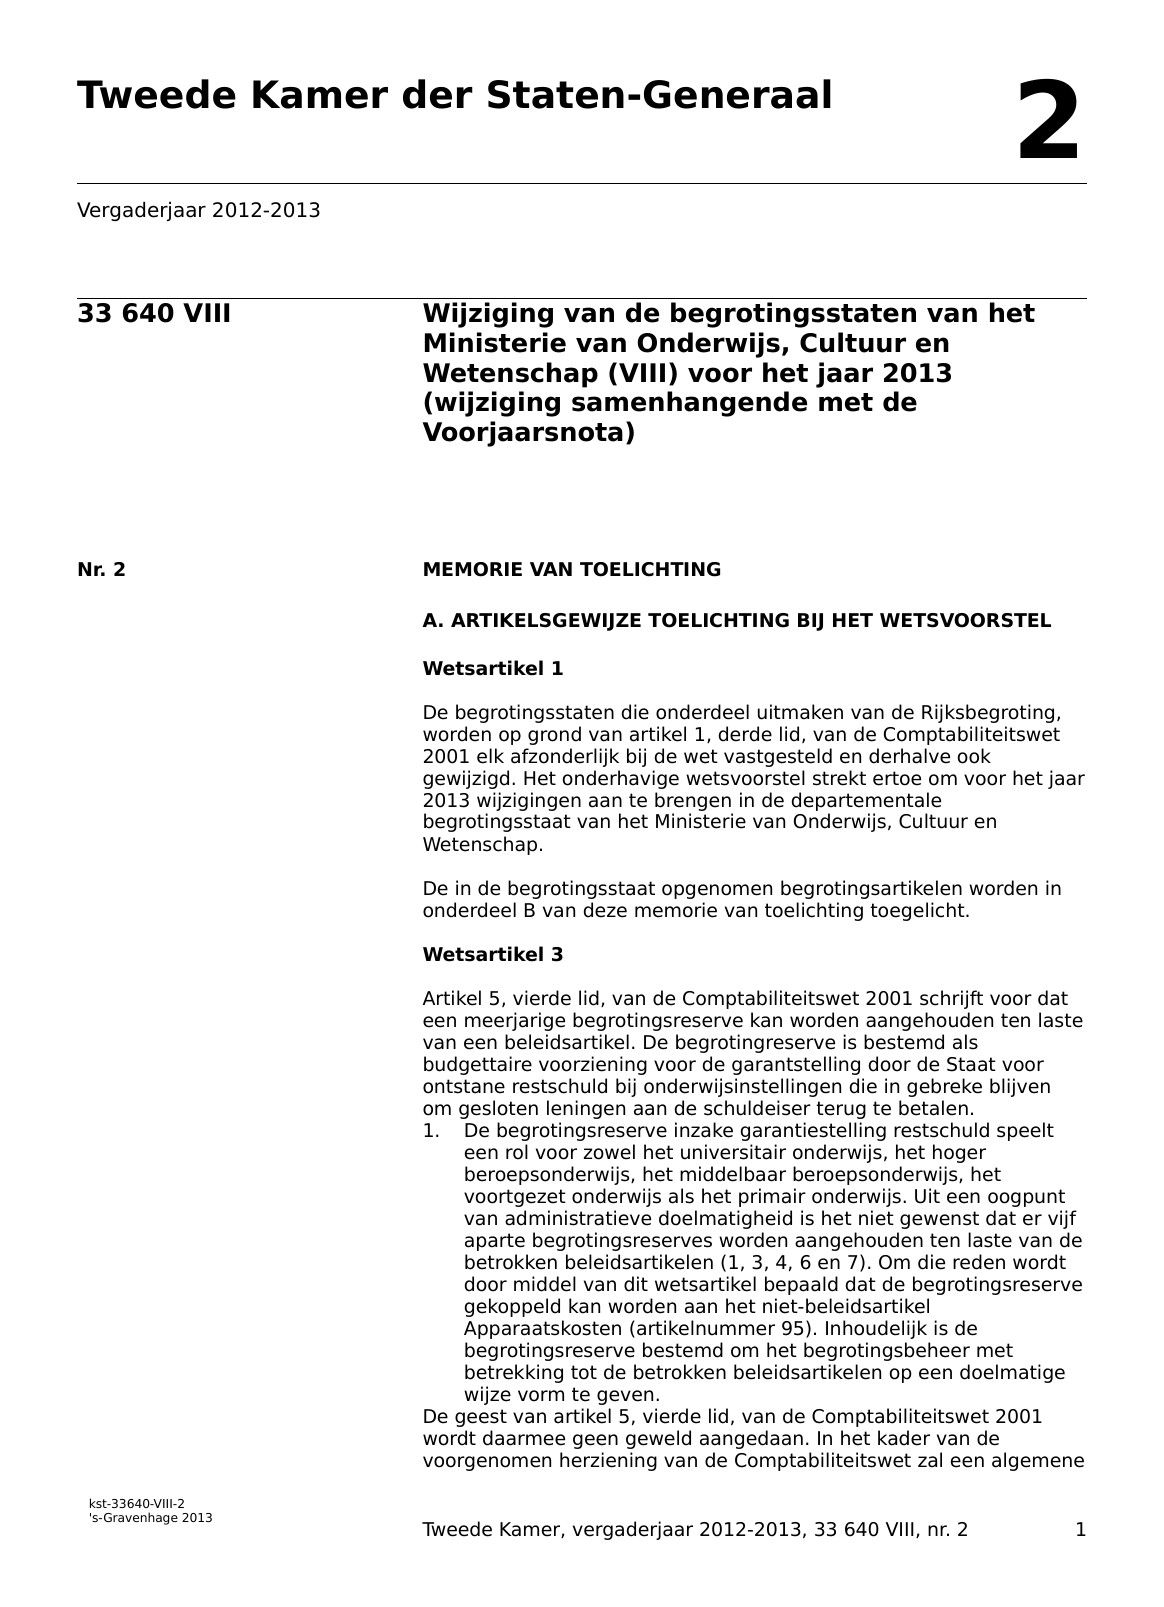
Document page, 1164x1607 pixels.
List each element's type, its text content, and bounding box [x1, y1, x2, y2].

subtitle 33 640 VIII Wijziging van de begrotingsstaten van het Ministerie van Onderwijs, Cultuur en Wetenschap (VIII) voor het jaar 2013 (wijziging samenhangende met de Voorjaarsnota) [77, 299, 1087, 447]
subtitle Wetsartikel 1 [422, 657, 1087, 679]
subtitle Wetsartikel 3 [422, 944, 1087, 966]
table_header Tweede Kamer der Staten-Generaal [77, 59, 886, 183]
text kst-33640-VIII-2 [88, 1497, 323, 1511]
subtitle A. ARTIKELSGEWIJZE TOELICHTING BIJ HET WETSVOORSTEL [422, 610, 1087, 632]
table_header 2 [886, 59, 1087, 183]
text De in de begrotingsstaat opgenomen begrotingsartikelen worden in onderdeel B van deze memorie van toelichting toegelicht. [422, 878, 1087, 922]
text Artikel 5, vierde lid, van de Comptabiliteitswet 2001 schrijft voor dat een meerjarige begrotingsreserve kan worden aangehouden ten laste van een beleidsartikel. De begrotingreserve is bestemd als budgettaire voorziening voor de garantstelling door de Staat voor ontstane restschuld bij onderwijsinstellingen die in gebreke blijven om gesloten leningen aan de schuldeiser terug te betalen. [422, 988, 1087, 1120]
table_cell Vergaderjaar 2012-2013 [77, 184, 1087, 298]
text De begrotingsstaten die onderdeel uitmaken van de Rijksbegroting, worden op grond van artikel 1, derde lid, van de Comptabiliteitswet 2001 elk afzonderlijk bij de wet vastgesteld en derhalve ook gewijzigd. Het onderhavige wetsvoorstel strekt ertoe om voor het jaar 2013 wijzigingen aan te brengen in de departementale begrotingsstaat van het Ministerie van Onderwijs, Cultuur en Wetenschap. [422, 702, 1087, 855]
text 's-Gravenhage 2013 [88, 1511, 323, 1525]
text De geest van artikel 5, vierde lid, van de Comptabiliteitswet 2001 wordt daarmee geen geweld aangedaan. In het kader van de voorgenomen herziening van de Comptabiliteitswet zal een algemene [422, 1406, 1087, 1471]
subtitle Nr. 2 MEMORIE VAN TOELICHTING [77, 558, 1087, 580]
text 1. De begrotingsreserve inzake garantiestelling restschuld speelt een rol voor zowel het universitair onderwijs, het hoger beroepsonderwijs, het middelbaar beroepsonderwijs, het voortgezet onderwijs als het primair onderwijs. Uit een oogpunt van administratieve doelmatigheid is het niet gewenst dat er vijf aparte begrotingsreserves worden aangehouden ten laste van de betrokken beleidsartikelen (1, 3, 4, 6 en 7). Om die reden wordt door middel van dit wetsartikel bepaald dat de begrotingsreserve gekoppeld kan worden aan het niet-beleidsartikel Apparaatskosten (artikelnummer 95). Inhoudelijk is de begrotingsreserve bestemd om het begrotingsbeheer met betrekking tot de betrokken beleidsartikelen op een doelmatige wijze vorm te geven. [422, 1120, 1087, 1406]
